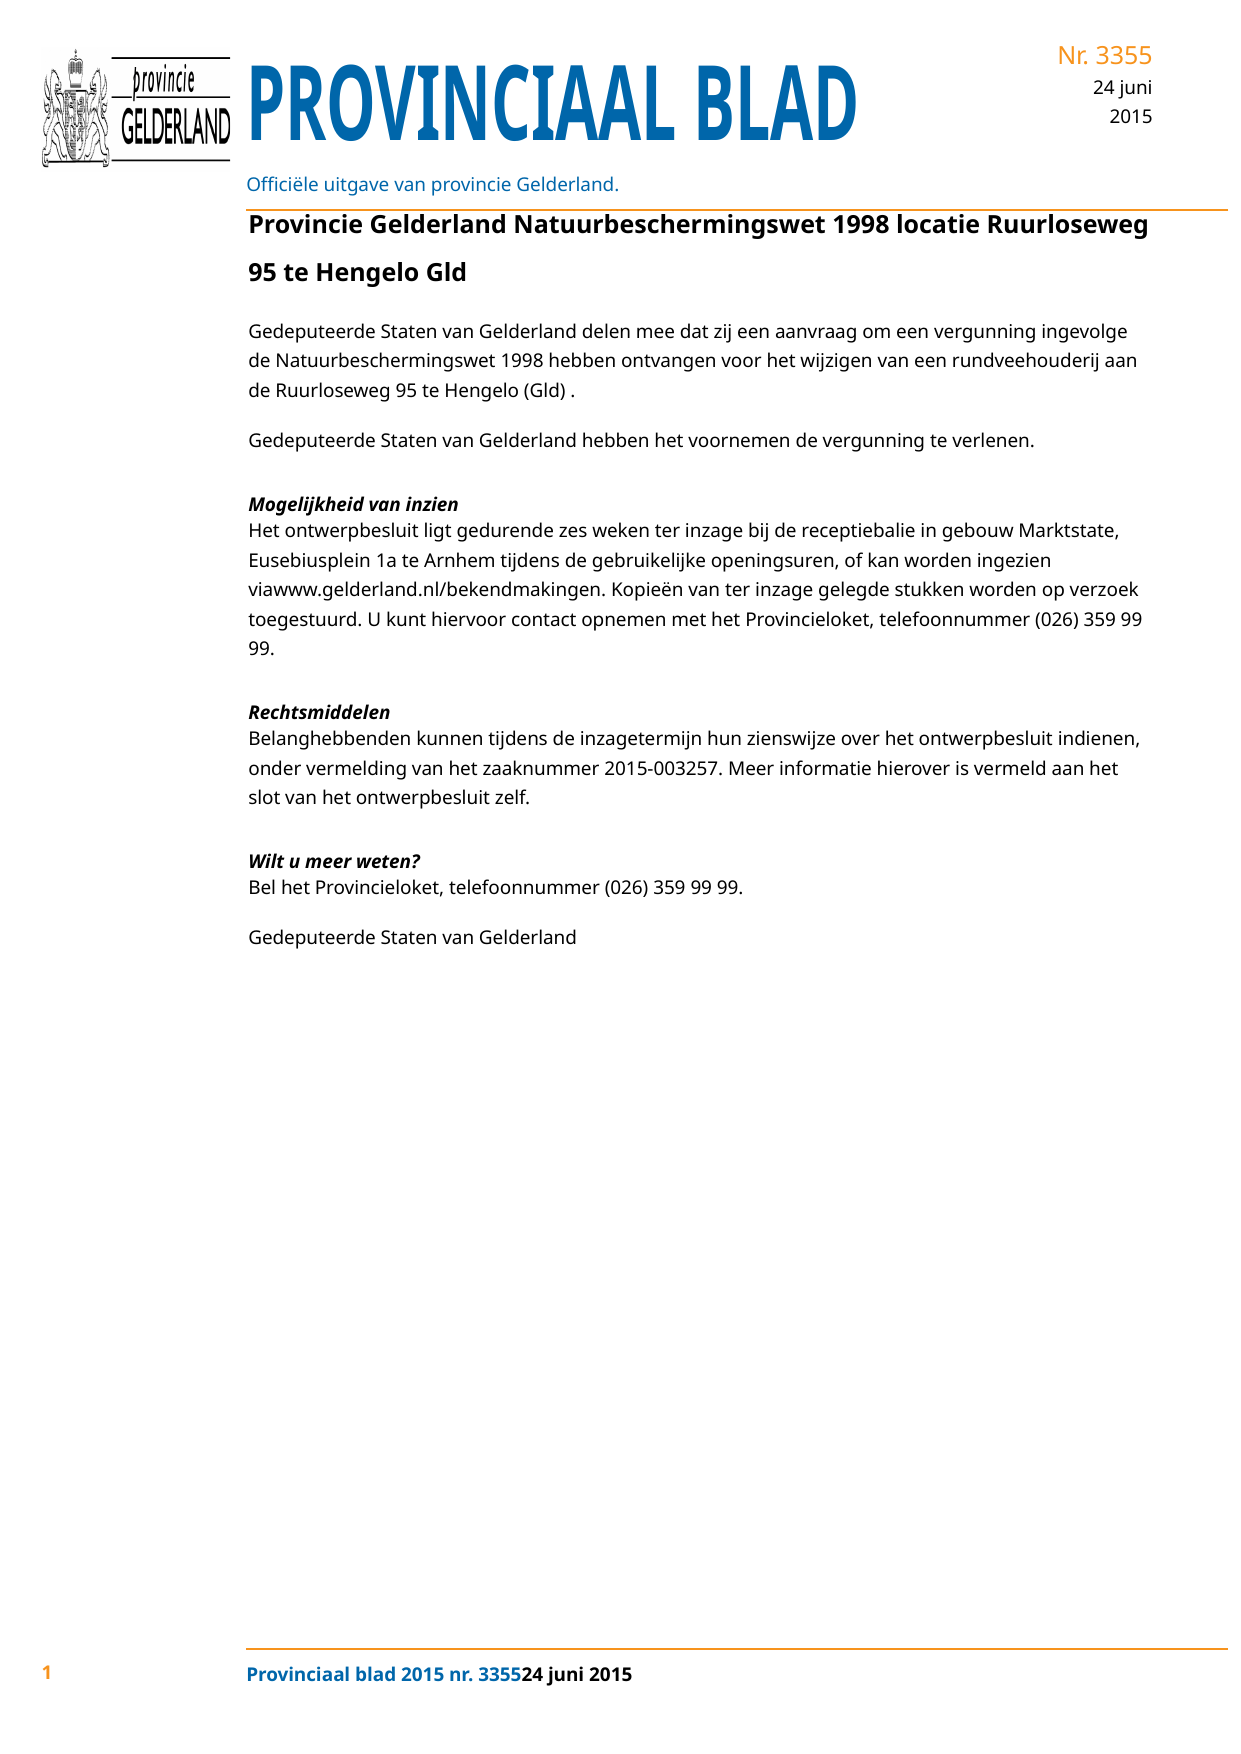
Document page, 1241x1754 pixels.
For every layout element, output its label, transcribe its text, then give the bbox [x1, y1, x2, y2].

text Gedeputeerde Staten van Gelderland delen mee dat zij een aanvraag om een vergunning ingevolge de Natuurbeschermingswet 1998 hebben ontvangen voor het wijzigen van een rundveehouderij aan de Ruurloseweg 95 te Hengelo (Gld) . [248, 318, 1152, 403]
text Mogelijkheid van inzien [248, 491, 1152, 517]
text Belanghebbenden kunnen tijdens de inzagetermijn hun zienswijze over het ontwerpbesluit indienen, onder vermelding van het zaaknummer 2015-003257. Meer informatie hierover is vermeld aan het slot van het ontwerpbesluit zelf. [248, 725, 1152, 810]
text Het ontwerpbesluit ligt gedurende zes weken ter inzage bij de receptiebalie in gebouw Marktstate, Eusebiusplein 1a te Arnhem tijdens de gebruikelijke openingsuren, of kan worden ingezien viawww.gelderland.nl/bekendmakingen. Kopieën van ter inzage gelegde stukken worden op verzoek toegestuurd. U kunt hiervoor contact opnemen met het Provincieloket, telefoonnummer (026) 359 99 99. [248, 517, 1152, 661]
text Gedeputeerde Staten van Gelderland hebben het voornemen de vergunning te verlenen. [248, 427, 1152, 453]
picture [41, 47, 231, 172]
text Bel het Provincieloket, telefoonnummer (026) 359 99 99. [248, 874, 1152, 900]
text Wilt u meer weten? [248, 848, 1152, 874]
text Provincie Gelderland Natuurbeschermingswet 1998 locatie Ruurloseweg 95 te Hengelo Gld [248, 211, 1152, 288]
text Rechtsmiddelen [248, 699, 1152, 725]
text Gedeputeerde Staten van Gelderland [248, 924, 1152, 950]
